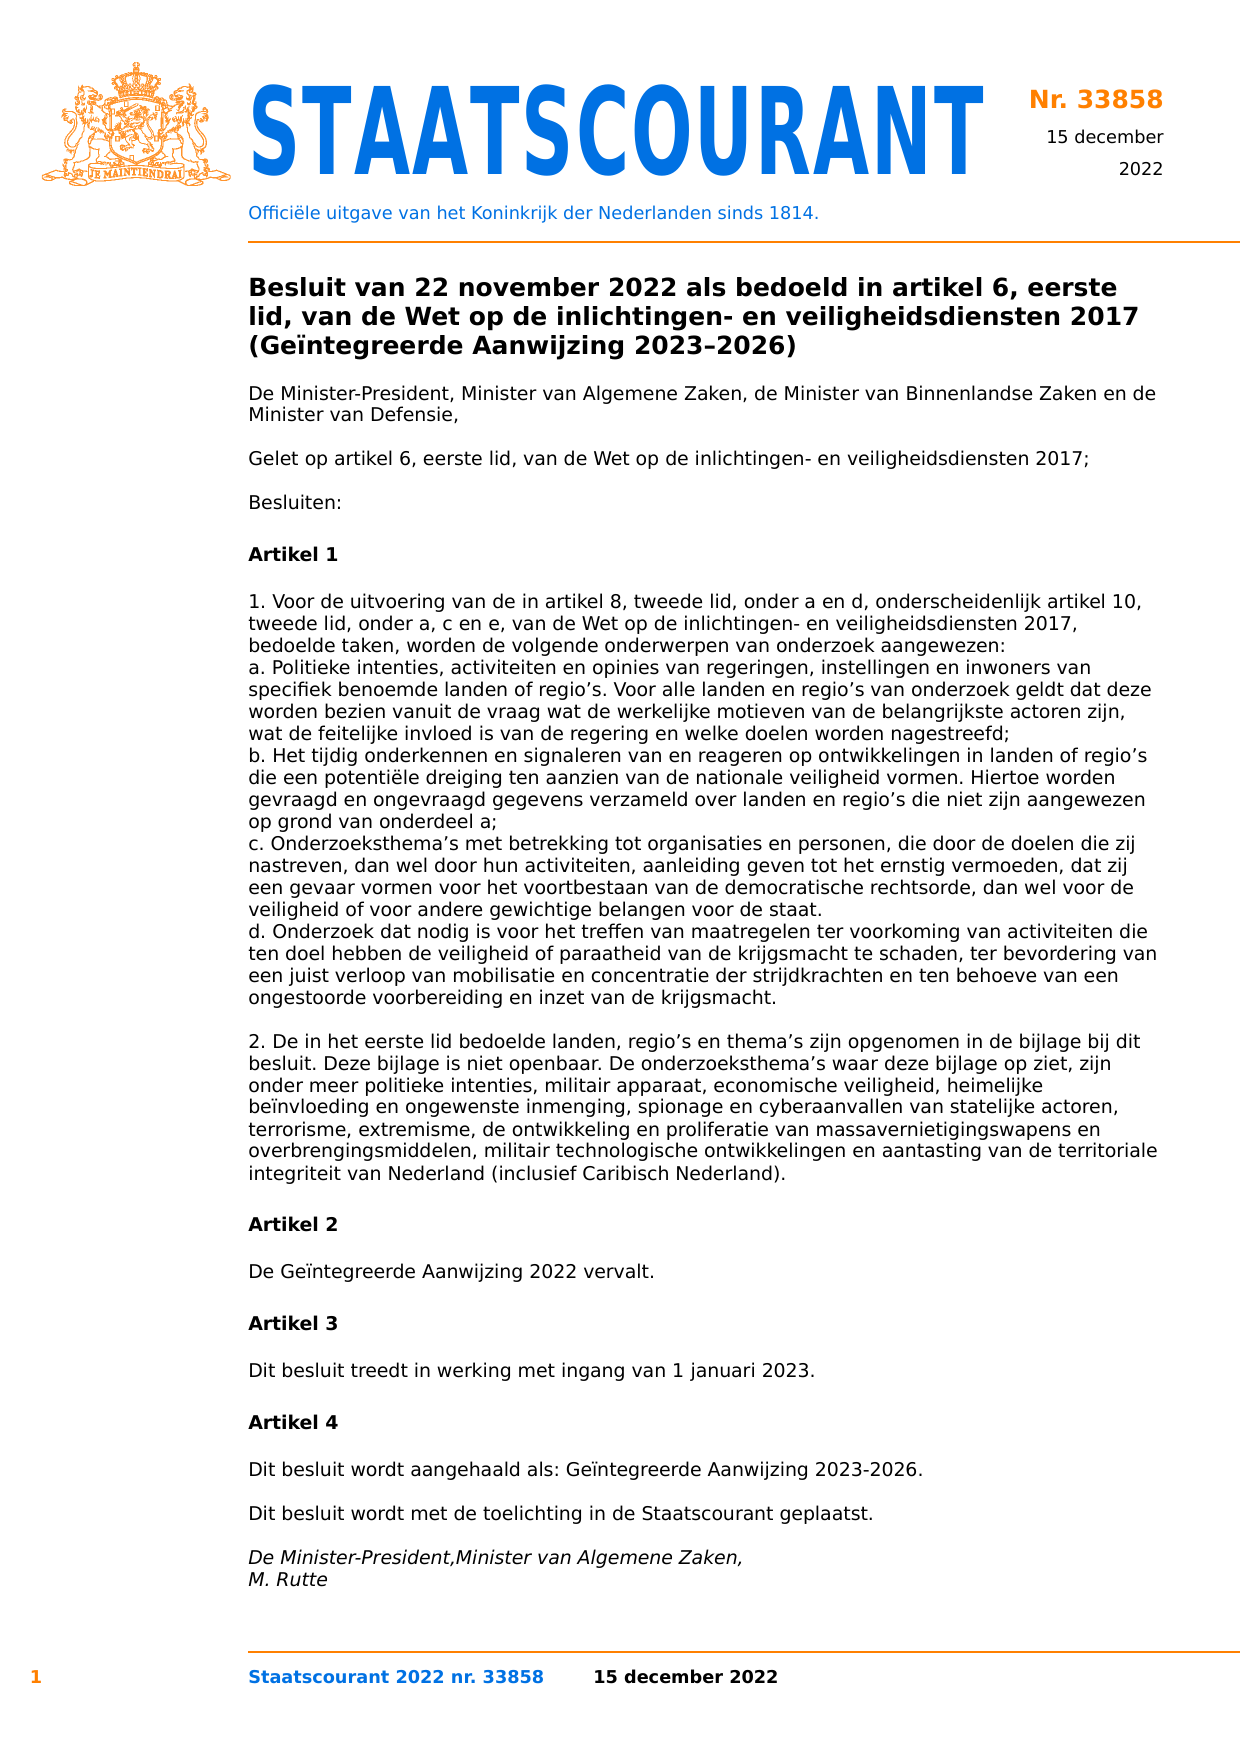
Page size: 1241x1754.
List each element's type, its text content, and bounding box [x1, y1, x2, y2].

table_header [25, 62, 248, 241]
table_cell 15 december [998, 121, 1240, 153]
table_cell Officiële uitgave van het Koninkrijk der Nederlanden sinds 1814. [248, 203, 1240, 241]
text Dit besluit treedt in werking met ingang van 1 januari 2023. [248, 1360, 1163, 1382]
text Dit besluit wordt aangehaald als: Geïntegreerde Aanwijzing 2023-2026. [248, 1459, 1163, 1481]
table_header Nr. 33858 [998, 62, 1240, 121]
text Besluiten: [248, 492, 1163, 514]
text a. Politieke intenties, activiteiten en opinies van regeringen, instellingen en inwoners van specifiek benoemde landen of regio’s. Voor alle landen en regio’s van onderzoek geldt dat deze worden bezien vanuit de vraag wat de werkelijke motieven van de belangrijkste actoren zijn, wat de feitelijke invloed is van de regering en welke doelen worden nagestreefd; [248, 657, 1163, 745]
subtitle Artikel 1 [248, 544, 1163, 566]
text b. Het tijdig onderkennen en signaleren van en reageren op ontwikkelingen in landen of regio’s die een potentiële dreiging ten aanzien van de nationale veiligheid vormen. Hiertoe worden gevraagd en ongevraagd gegevens verzameld over landen en regio’s die niet zijn aangewezen op grond van onderdeel a; [248, 745, 1163, 833]
text 2. De in het eerste lid bedoelde landen, regio’s en thema’s zijn opgenomen in de bijlage bij dit besluit. Deze bijlage is niet openbaar. De onderzoeksthema’s waar deze bijlage op ziet, zijn onder meer politieke intenties, militair apparaat, economische veiligheid, heimelijke beïnvloeding en ongewenste inmenging, spionage en cyberaanvallen van statelijke actoren, terrorisme, extremisme, de ontwikkeling en proliferatie van massavernietigingswapens en overbrengingsmiddelen, militair technologische ontwikkelingen en aantasting van de territoriale integriteit van Nederland (inclusief Caribisch Nederland). [248, 1031, 1163, 1184]
picture [41, 62, 231, 186]
text 1. Voor de uitvoering van de in artikel 8, tweede lid, onder a en d, onderscheidenlijk artikel 10, tweede lid, onder a, c en e, van de Wet op de inlichtingen- en veiligheidsdiensten 2017, bedoelde taken, worden de volgende onderwerpen van onderzoek aangewezen: [248, 591, 1163, 657]
subtitle Artikel 2 [248, 1214, 1163, 1236]
text c. Onderzoeksthema’s met betrekking tot organisaties en personen, die door de doelen die zij nastreven, dan wel door hun activiteiten, aanleiding geven tot het ernstig vermoeden, dat zij een gevaar vormen voor het voortbestaan van de democratische rechtsorde, dan wel voor de veiligheid of voor andere gewichtige belangen voor de staat. [248, 833, 1163, 921]
text d. Onderzoek dat nodig is voor het treffen van maatregelen ter voorkoming van activiteiten die ten doel hebben de veiligheid of paraatheid van de krijgsmacht te schaden, ter bevordering van een juist verloop van mobilisatie en concentratie der strijdkrachten en ten behoeve van een ongestoorde voorbereiding en inzet van de krijgsmacht. [248, 921, 1163, 1009]
text De Minister-President,Minister van Algemene Zaken, M. Rutte [248, 1547, 1163, 1591]
subtitle Artikel 3 [248, 1313, 1163, 1335]
table_cell 2022 [998, 153, 1240, 203]
subtitle Artikel 4 [248, 1412, 1163, 1434]
table_header STAATSCOURANT [248, 62, 998, 203]
text De Minister-President, Minister van Algemene Zaken, de Minister van Binnenlandse Zaken en de Minister van Defensie, [248, 382, 1163, 426]
text Dit besluit wordt met de toelichting in de Staatscourant geplaatst. [248, 1503, 1163, 1525]
subtitle Besluit van 22 november 2022 als bedoeld in artikel 6, eerste lid, van de Wet op de inlichtingen- en veiligheidsdiensten 2017 (Geïntegreerde Aanwijzing 2023–2026) [248, 273, 1163, 361]
text De Geïntegreerde Aanwijzing 2022 vervalt. [248, 1261, 1163, 1283]
text Gelet op artikel 6, eerste lid, van de Wet op de inlichtingen- en veiligheidsdiensten 2017; [248, 448, 1163, 470]
